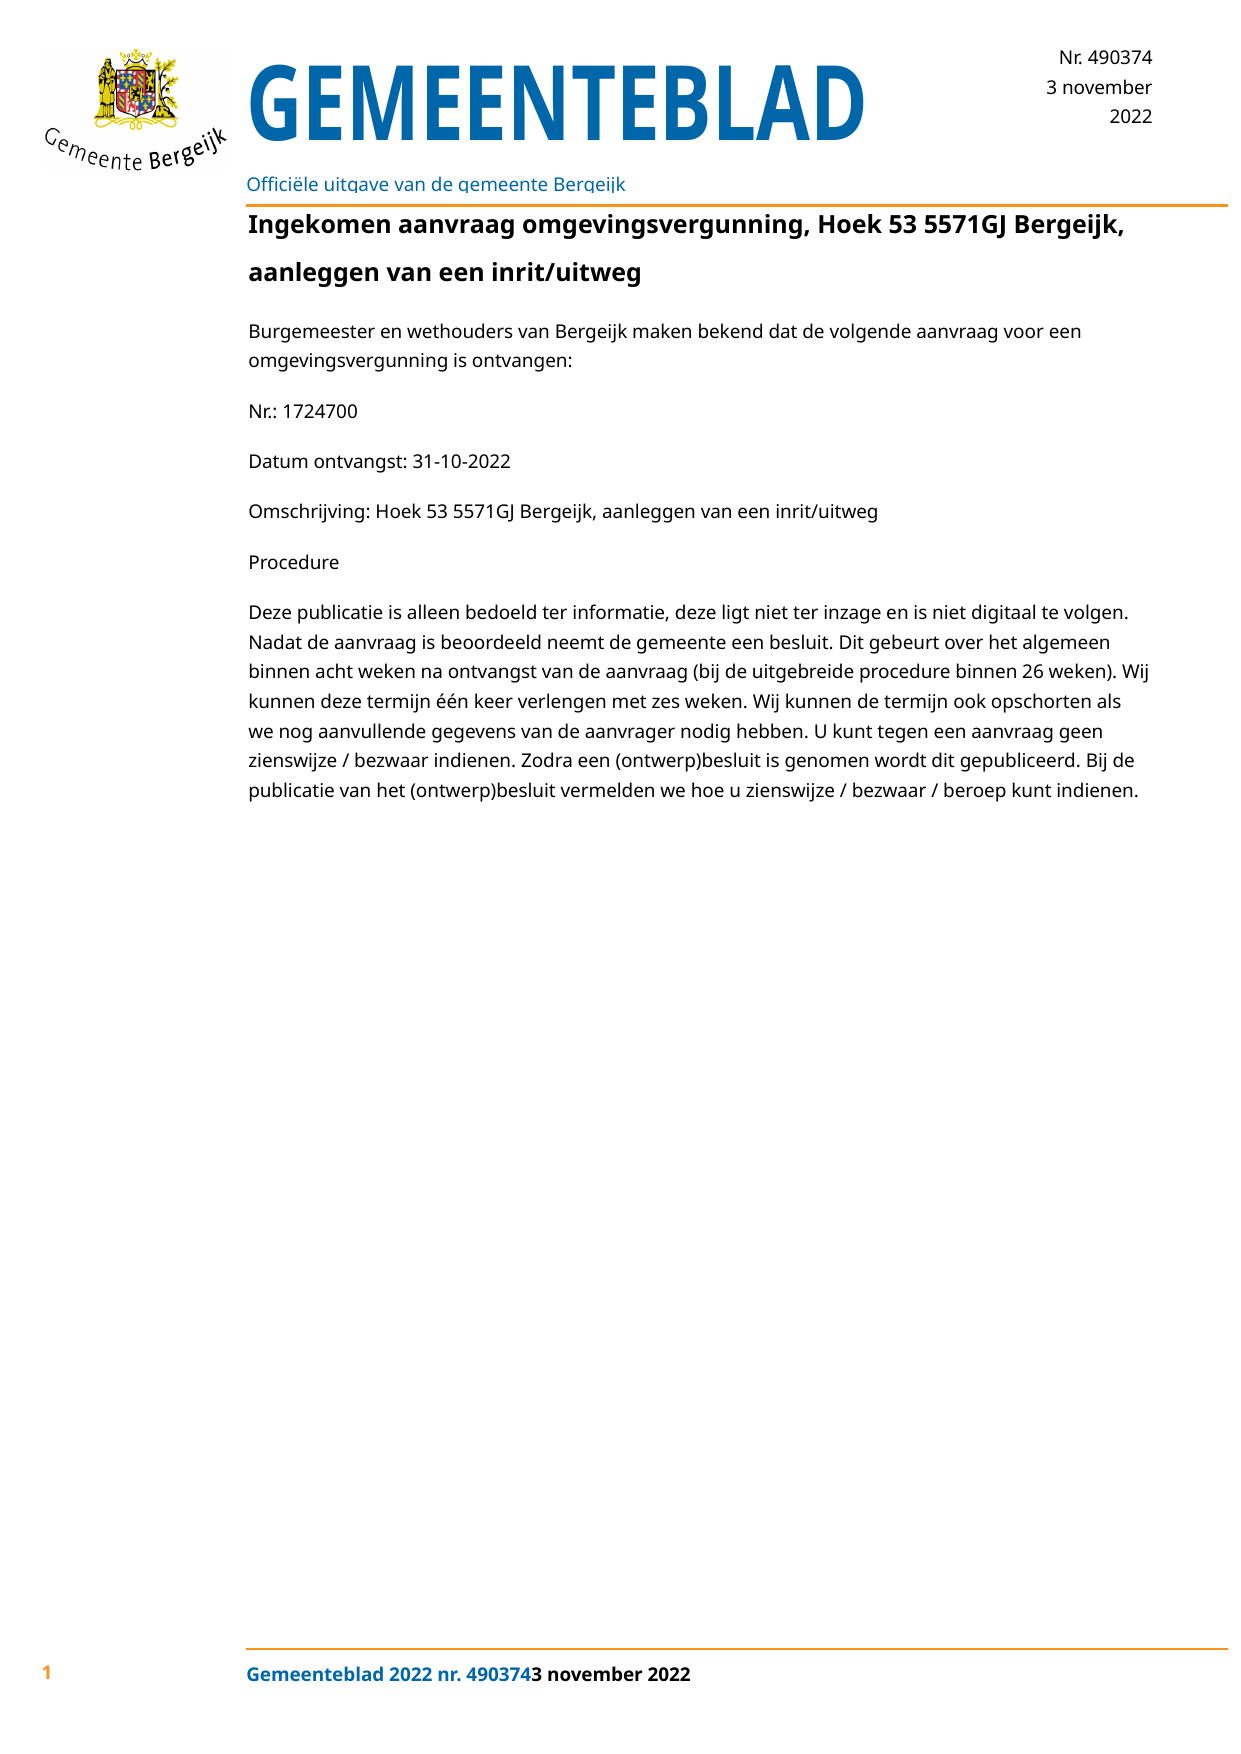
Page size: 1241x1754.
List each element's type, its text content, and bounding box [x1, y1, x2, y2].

text Nr.: 1724700 [248, 398, 1152, 424]
text Burgemeester en wethouders van Bergeijk maken bekend dat de volgende aanvraag voor een omgevingsvergunning is ontvangen: [248, 318, 1152, 373]
text Procedure [248, 549, 1152, 575]
text Omschrijving: Hoek 53 5571GJ Bergeijk, aanleggen van een inrit/uitweg [248, 499, 1152, 524]
text Datum ontvangst: 31-10-2022 [248, 448, 1152, 474]
text Deze publicatie is alleen bedoeld ter informatie, deze ligt niet ter inzage en is niet digitaal te volgen. Nadat de aanvraag is beoordeeld neemt de gemeente een besluit. Dit gebeurt over het algemeen binnen acht weken na ontvangst van de aanvraag (bij de uitgebreide procedure binnen 26 weken). Wij kunnen deze termijn één keer verlengen met zes weken. Wij kunnen de termijn ook opschorten als we nog aanvullende gegevens van de aanvrager nodig hebben. U kunt tegen een aanvraag geen zienswijze / bezwaar indienen. Zodra een (ontwerp)besluit is genomen wordt dit gepubliceerd. Bij de publicatie van het (ontwerp)besluit vermelden we hoe u zienswijze / bezwaar / beroep kunt indienen. [248, 599, 1152, 803]
text Ingekomen aanvraag omgevingsvergunning, Hoek 53 5571GJ Bergeijk, aanleggen van een inrit/uitweg [248, 207, 1152, 288]
picture [41, 47, 231, 172]
